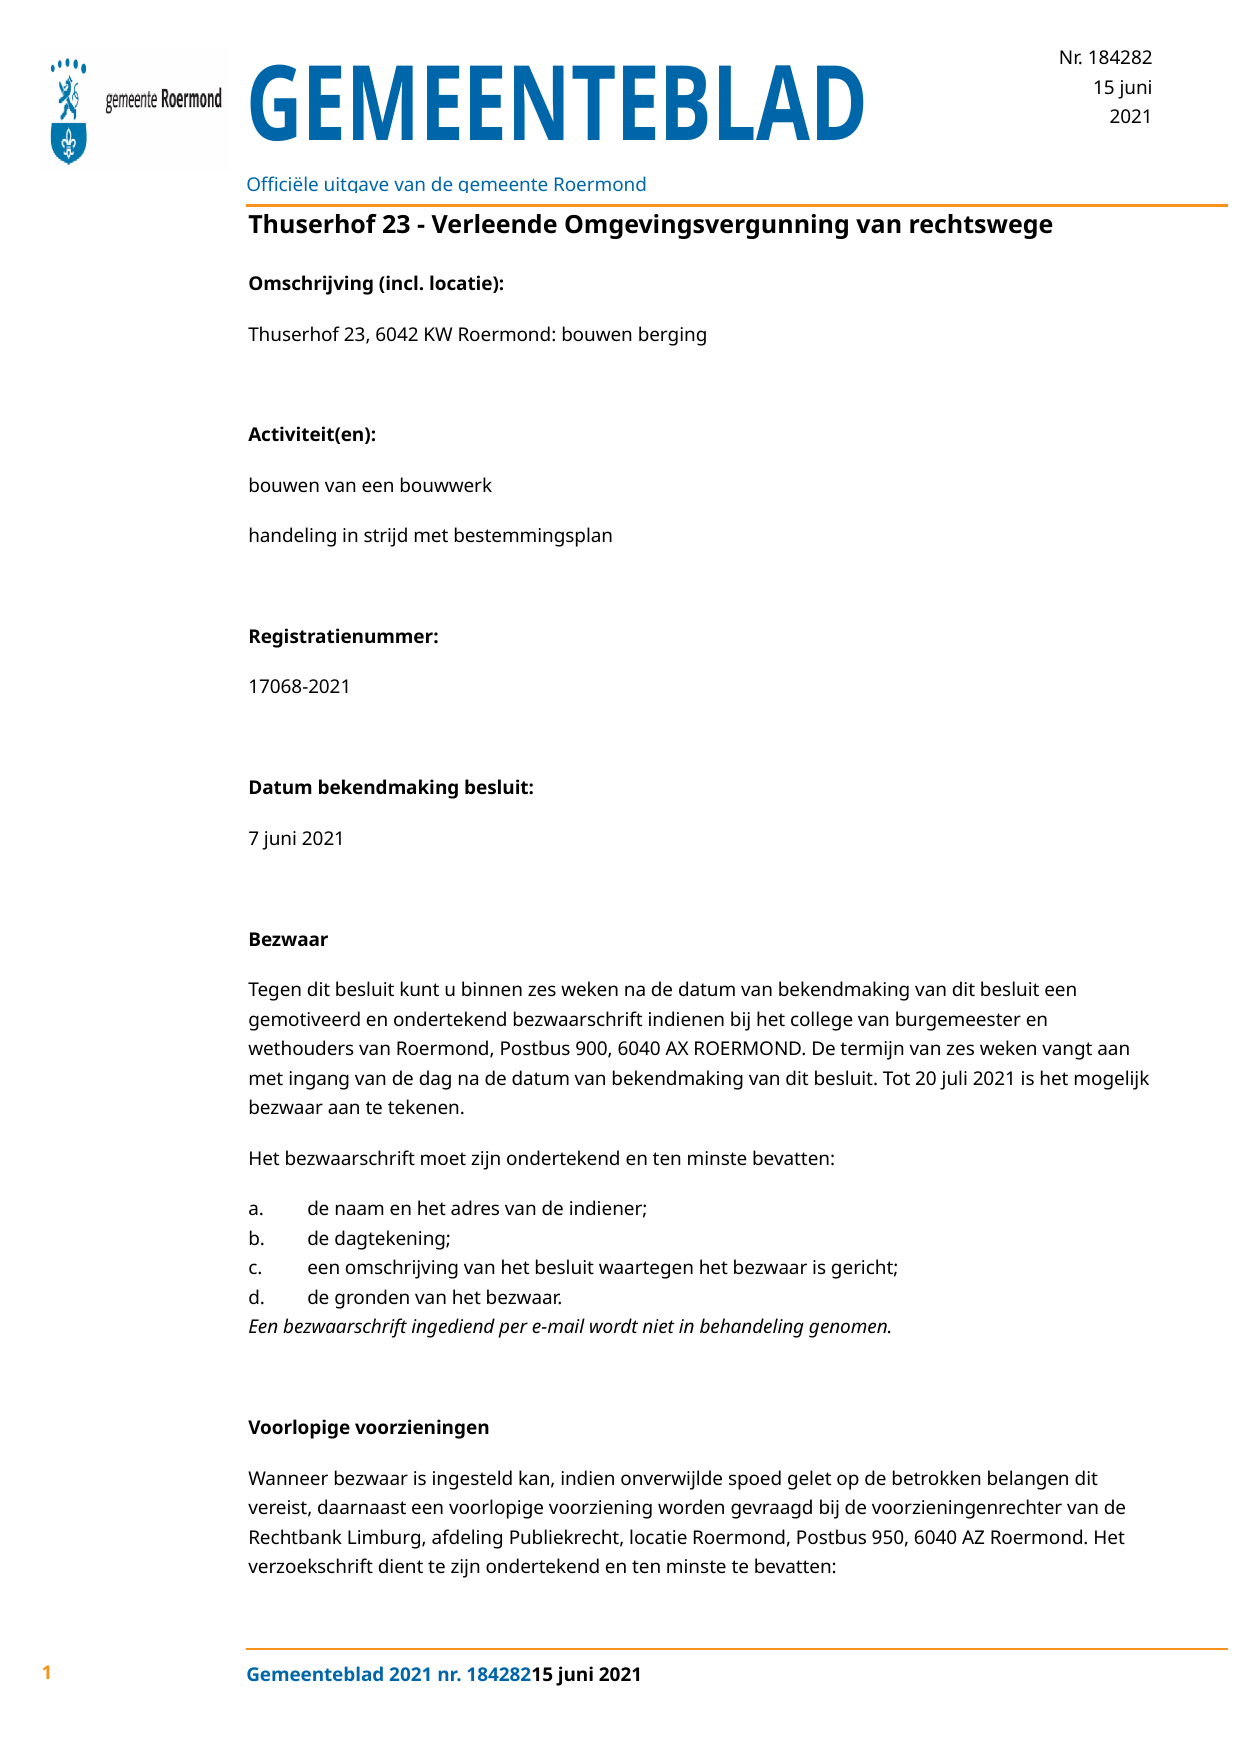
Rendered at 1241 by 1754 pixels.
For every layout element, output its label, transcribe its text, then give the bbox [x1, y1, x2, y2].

list de naam en het adres van de indiener; [248, 1195, 1152, 1221]
text bouwen van een bouwwerk [248, 472, 1152, 498]
picture [41, 47, 231, 172]
text 7 juni 2021 [248, 825, 1152, 851]
text Thuserhof 23 - Verleende Omgevingsvergunning van rechtswege [248, 207, 1152, 241]
list de dagtekening; [248, 1225, 1152, 1251]
text 17068-2021 [248, 674, 1152, 699]
text Voorlopige voorzieningen [248, 1414, 1152, 1440]
list een omschrijving van het besluit waartegen het bezwaar is gericht; [248, 1254, 1152, 1280]
text Datum bekendmaking besluit: [248, 774, 1152, 800]
list de gronden van het bezwaar. [248, 1284, 1152, 1310]
text Activiteit(en): [248, 422, 1152, 447]
text Registratienummer: [248, 623, 1152, 649]
text Het bezwaarschrift moet zijn ondertekend en ten minste bevatten: [248, 1145, 1152, 1171]
text Tegen dit besluit kunt u binnen zes weken na de datum van bekendmaking van dit besluit een gemotiveerd en ondertekend bezwaarschrift indienen bij het college van burgemeester en wethouders van Roermond, Postbus 900, 6040 AX ROERMOND. De termijn van zes weken vangt aan met ingang van de dag na de datum van bekendmaking van dit besluit. Tot 20 juli 2021 is het mogelijk bezwaar aan te tekenen. [248, 976, 1152, 1120]
text Bezwaar [248, 926, 1152, 951]
text Een bezwaarschrift ingediend per e-mail wordt niet in behandeling genomen. [248, 1314, 1152, 1339]
text Thuserhof 23, 6042 KW Roermond: bouwen berging [248, 321, 1152, 346]
text Omschrijving (incl. locatie): [248, 270, 1152, 296]
text Wanneer bezwaar is ingesteld kan, indien onverwijlde spoed gelet op de betrokken belangen dit vereist, daarnaast een voorlopige voorziening worden gevraagd bij de voorzieningenrechter van de Rechtbank Limburg, afdeling Publiekrecht, locatie Roermond, Postbus 950, 6040 AZ Roermond. Het verzoekschrift dient te zijn ondertekend en ten minste te bevatten: [248, 1465, 1152, 1579]
text handeling in strijd met bestemmingsplan [248, 522, 1152, 548]
